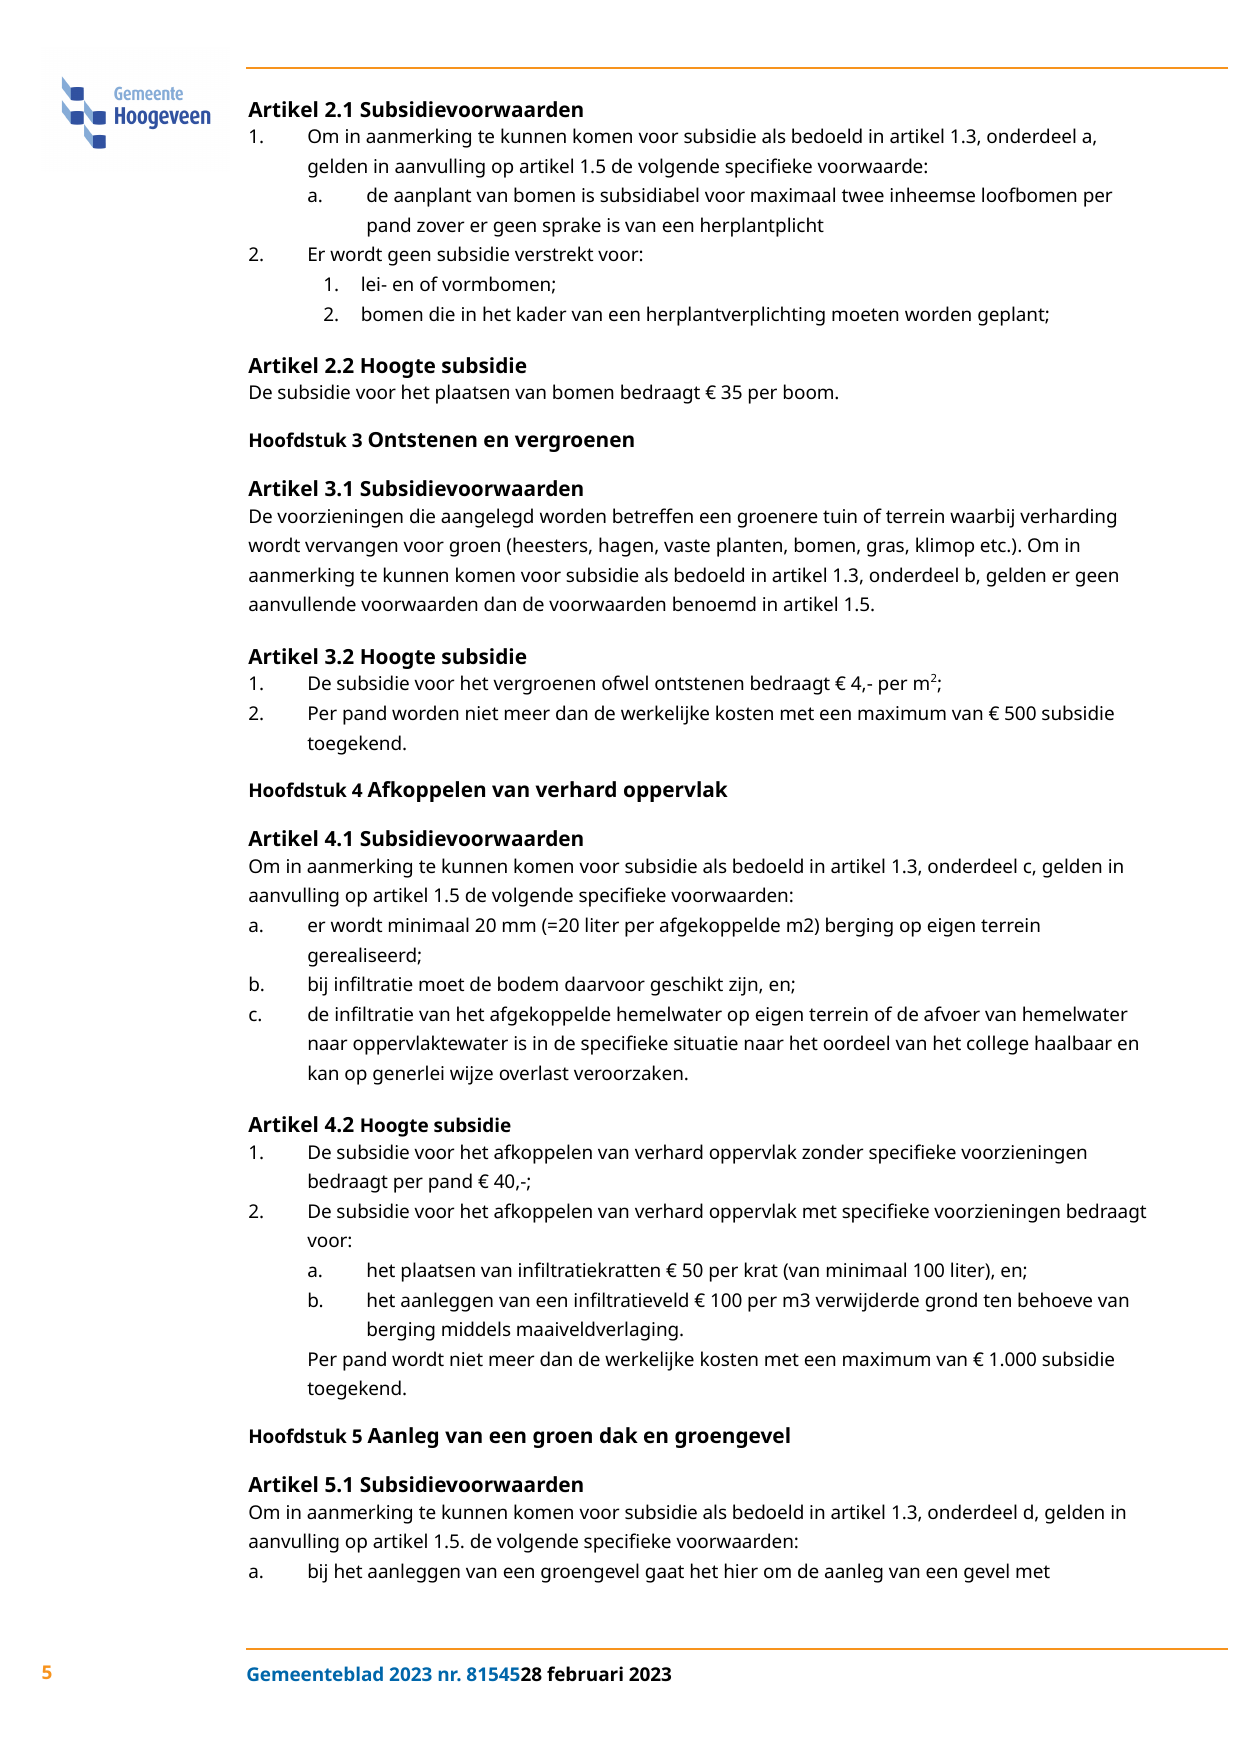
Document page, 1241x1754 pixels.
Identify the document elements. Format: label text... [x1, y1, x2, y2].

text Artikel 4.1 Subsidievoorwaarden [248, 824, 1152, 853]
list de infiltratie van het afgekoppelde hemelwater op eigen terrein of de afvoer van hemelwater naar oppervlaktewater is in de specifieke situatie naar het oordeel van het college haalbaar en kan op generlei wijze overlast veroorzaken. [248, 1001, 1152, 1086]
text De subsidie voor het plaatsen van bomen bedraagt € 35 per boom. [248, 379, 1152, 405]
text Hoofdstuk 5 Aanleg van een groen dak en groengevel [248, 1421, 1152, 1450]
list Per pand wordt niet meer dan de werkelijke kosten met een maximum van € 1.000 subsidie toegekend. [248, 1346, 1152, 1401]
picture [41, 47, 231, 172]
text De voorzieningen die aangelegd worden betreffen een groenere tuin of terrein waarbij verharding wordt vervangen voor groen (heesters, hagen, vaste planten, bomen, gras, klimop etc.). Om in aanmerking te kunnen komen voor subsidie als bedoeld in artikel 1.3, onderdeel b, gelden er geen aanvullende voorwaarden dan de voorwaarden benoemd in artikel 1.5. [248, 503, 1152, 617]
list bij het aanleggen van een groengevel gaat het hier om de aanleg van een gevel met [248, 1558, 1152, 1584]
list bij infiltratie moet de bodem daarvoor geschikt zijn, en; [248, 971, 1152, 997]
text Om in aanmerking te kunnen komen voor subsidie als bedoeld in artikel 1.3, onderdeel c, gelden in aanvulling op artikel 1.5 de volgende specifieke voorwaarden: [248, 853, 1152, 908]
list er wordt minimaal 20 mm (=20 liter per afgekoppelde m2) berging op eigen terrein gerealiseerd; [248, 912, 1152, 967]
list lei- en of vormbomen; [323, 271, 1152, 297]
list het aanleggen van een infiltratieveld € 100 per m3 verwijderde grond ten behoeve van berging middels maaiveldverlaging. [307, 1287, 1152, 1342]
list De subsidie voor het afkoppelen van verhard oppervlak zonder specifieke voorzieningen bedraagt per pand € 40,-; [248, 1139, 1152, 1194]
text Artikel 3.1 Subsidievoorwaarden [248, 474, 1152, 503]
list De subsidie voor het afkoppelen van verhard oppervlak met specifieke voorzieningen bedraagt voor: [248, 1198, 1152, 1253]
list het plaatsen van infiltratiekratten € 50 per krat (van minimaal 100 liter), en; [307, 1257, 1152, 1283]
list Er wordt geen subsidie verstrekt voor: [248, 242, 1152, 267]
list Om in aanmerking te kunnen komen voor subsidie als bedoeld in artikel 1.3, onderdeel a, gelden in aanvulling op artikel 1.5 de volgende specifieke voorwaarde: [248, 123, 1152, 178]
list Per pand worden niet meer dan de werkelijke kosten met een maximum van € 500 subsidie toegekend. [248, 700, 1152, 755]
text Artikel 5.1 Subsidievoorwaarden [248, 1471, 1152, 1499]
text Hoofdstuk 3 Ontstenen en vergroenen [248, 425, 1152, 454]
list de aanplant van bomen is subsidiabel voor maximaal twee inheemse loofbomen per pand zover er geen sprake is van een herplantplicht [307, 182, 1152, 238]
text Hoofdstuk 4 Afkoppelen van verhard oppervlak [248, 775, 1152, 804]
list De subsidie voor het vergroenen ofwel ontstenen bedraagt € 4,- per m2; [248, 671, 1152, 696]
list bomen die in het kader van een herplantverplichting moeten worden geplant; [323, 301, 1152, 326]
text Om in aanmerking te kunnen komen voor subsidie als bedoeld in artikel 1.3, onderdeel d, gelden in aanvulling op artikel 1.5. de volgende specifieke voorwaarden: [248, 1499, 1152, 1554]
text Artikel 3.2 Hoogte subsidie [248, 642, 1152, 671]
text Artikel 4.2 Hoogte subsidie [248, 1111, 1152, 1139]
text Artikel 2.2 Hoogte subsidie [248, 351, 1152, 379]
text Artikel 2.1 Subsidievoorwaarden [248, 95, 1152, 123]
